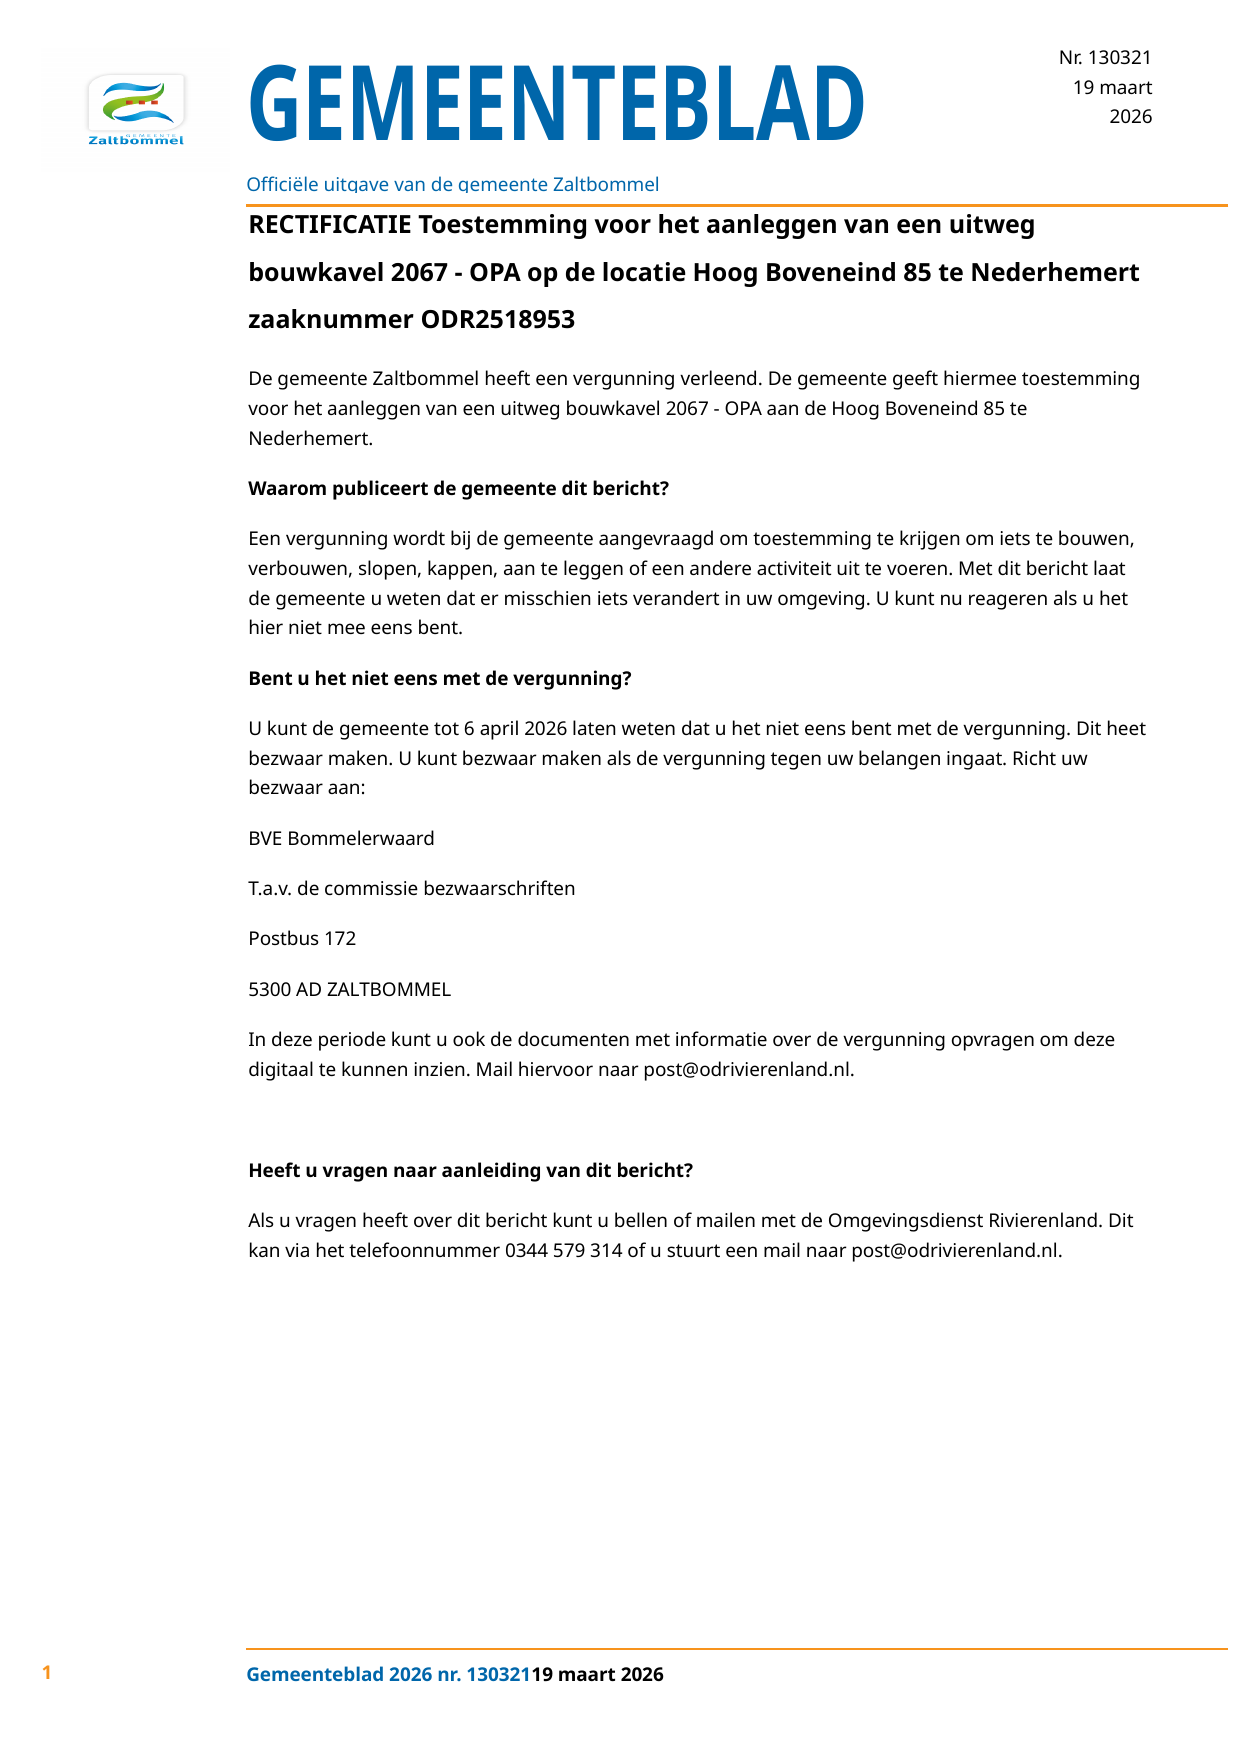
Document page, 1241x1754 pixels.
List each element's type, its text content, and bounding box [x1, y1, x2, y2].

text Bent u het niet eens met de vergunning? [248, 665, 1152, 690]
text T.a.v. de commissie bezwaarschriften [248, 875, 1152, 901]
text In deze periode kunt u ook de documenten met informatie over de vergunning opvragen om deze digitaal te kunnen inzien. Mail hiervoor naar post@odrivierenland.nl. [248, 1026, 1152, 1082]
text U kunt de gemeente tot 6 april 2026 laten weten dat u het niet eens bent met de vergunning. Dit heet bezwaar maken. U kunt bezwaar maken als de vergunning tegen uw belangen ingaat. Richt uw bezwaar aan: [248, 715, 1152, 800]
text De gemeente Zaltbommel heeft een vergunning verleend. De gemeente geeft hiermee toestemming voor het aanleggen van een uitweg bouwkavel 2067 - OPA aan de Hoog Boveneind 85 te Nederhemert. [248, 366, 1152, 450]
text Een vergunning wordt bij de gemeente aangevraagd om toestemming te krijgen om iets te bouwen, verbouwen, slopen, kappen, aan te leggen of een andere activiteit uit te voeren. Met dit bericht laat de gemeente u weten dat er misschien iets verandert in uw omgeving. U kunt nu reageren als u het hier niet mee eens bent. [248, 526, 1152, 640]
text RECTIFICATIE Toestemming voor het aanleggen van een uitweg bouwkavel 2067 - OPA op de locatie Hoog Boveneind 85 te Nederhemert zaaknummer ODR2518953 [248, 207, 1152, 336]
text Als u vragen heeft over dit bericht kunt u bellen of mailen met de Omgevingsdienst Rivierenland. Dit kan via het telefoonnummer 0344 579 314 of u stuurt een mail naar post@odrivierenland.nl. [248, 1207, 1152, 1262]
text Postbus 172 [248, 926, 1152, 951]
text BVE Bommelerwaard [248, 825, 1152, 850]
picture [41, 47, 231, 172]
text Waarom publiceert de gemeente dit bericht? [248, 475, 1152, 501]
text 5300 AD ZALTBOMMEL [248, 976, 1152, 1002]
text Heeft u vragen naar aanleiding van dit bericht? [248, 1157, 1152, 1182]
